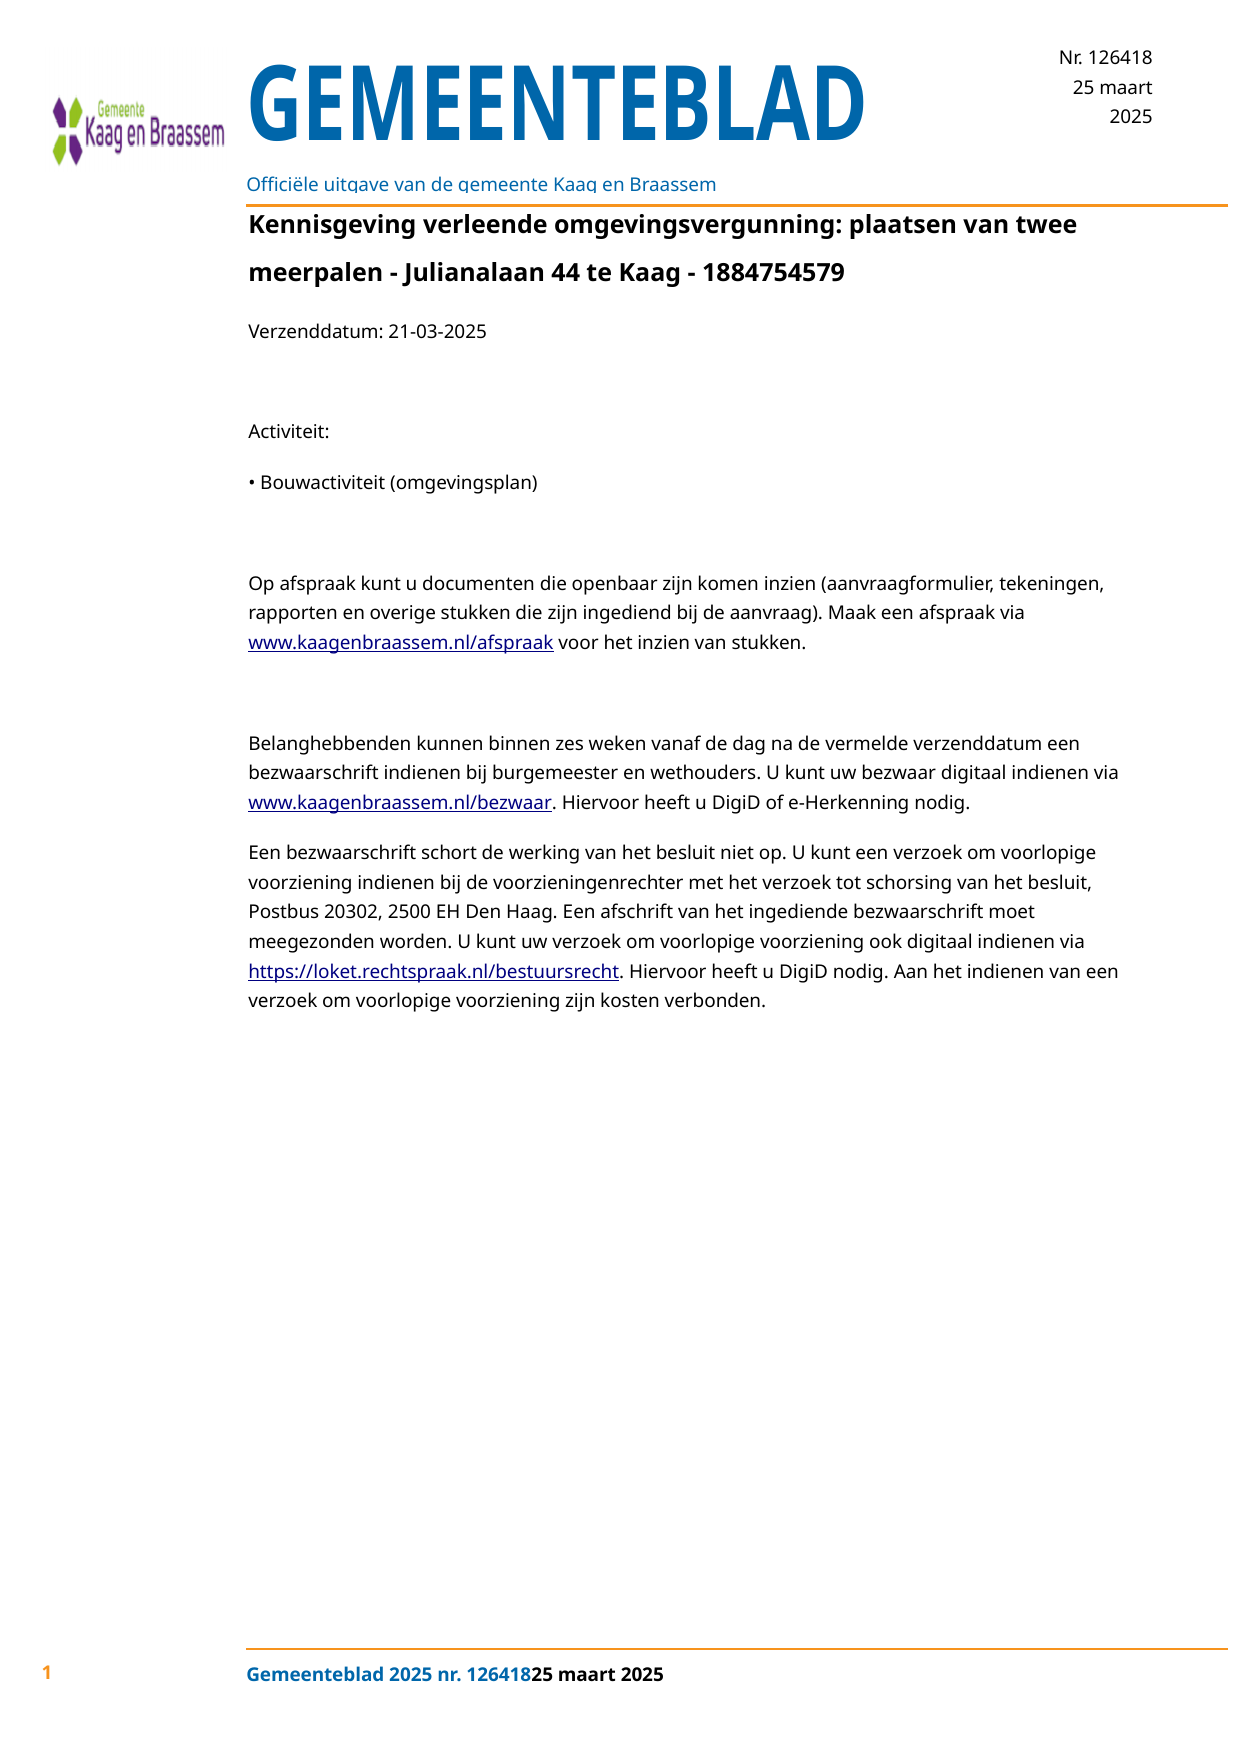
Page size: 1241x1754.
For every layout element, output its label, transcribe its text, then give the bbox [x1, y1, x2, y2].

picture [41, 47, 231, 172]
text Activiteit: [248, 419, 1152, 444]
text Verzenddatum: 21-03-2025 [248, 318, 1152, 344]
text Een bezwaarschrift schort de werking van het besluit niet op. U kunt een verzoek om voorlopige voorziening indienen bij de voorzieningenrechter met het verzoek tot schorsing van het besluit, Postbus 20302, 2500 EH Den Haag. Een afschrift van het ingediende bezwaarschrift moet meegezonden worden. U kunt uw verzoek om voorlopige voorziening ook digitaal indienen via https://loket.rechtspraak.nl/bestuursrecht. Hiervoor heeft u DigiD nodig. Aan het indienen van een verzoek om voorlopige voorziening zijn kosten verbonden. [248, 839, 1152, 1013]
text Kennisgeving verleende omgevingsvergunning: plaatsen van twee meerpalen - Julianalaan 44 te Kaag - 1884754579 [248, 207, 1152, 288]
text Belanghebbenden kunnen binnen zes weken vanaf de dag na de vermelde verzenddatum een bezwaarschrift indienen bij burgemeester en wethouders. U kunt uw bezwaar digitaal indienen via www.kaagenbraassem.nl/bezwaar. Hiervoor heeft u DigiD of e-Herkenning nodig. [248, 730, 1152, 815]
text • Bouwactiviteit (omgevingsplan) [248, 469, 1152, 495]
text Op afspraak kunt u documenten die openbaar zijn komen inzien (aanvraagformulier, tekeningen, rapporten en overige stukken die zijn ingediend bij de aanvraag). Maak een afspraak via www.kaagenbraassem.nl/afspraak voor het inzien van stukken. [248, 570, 1152, 655]
